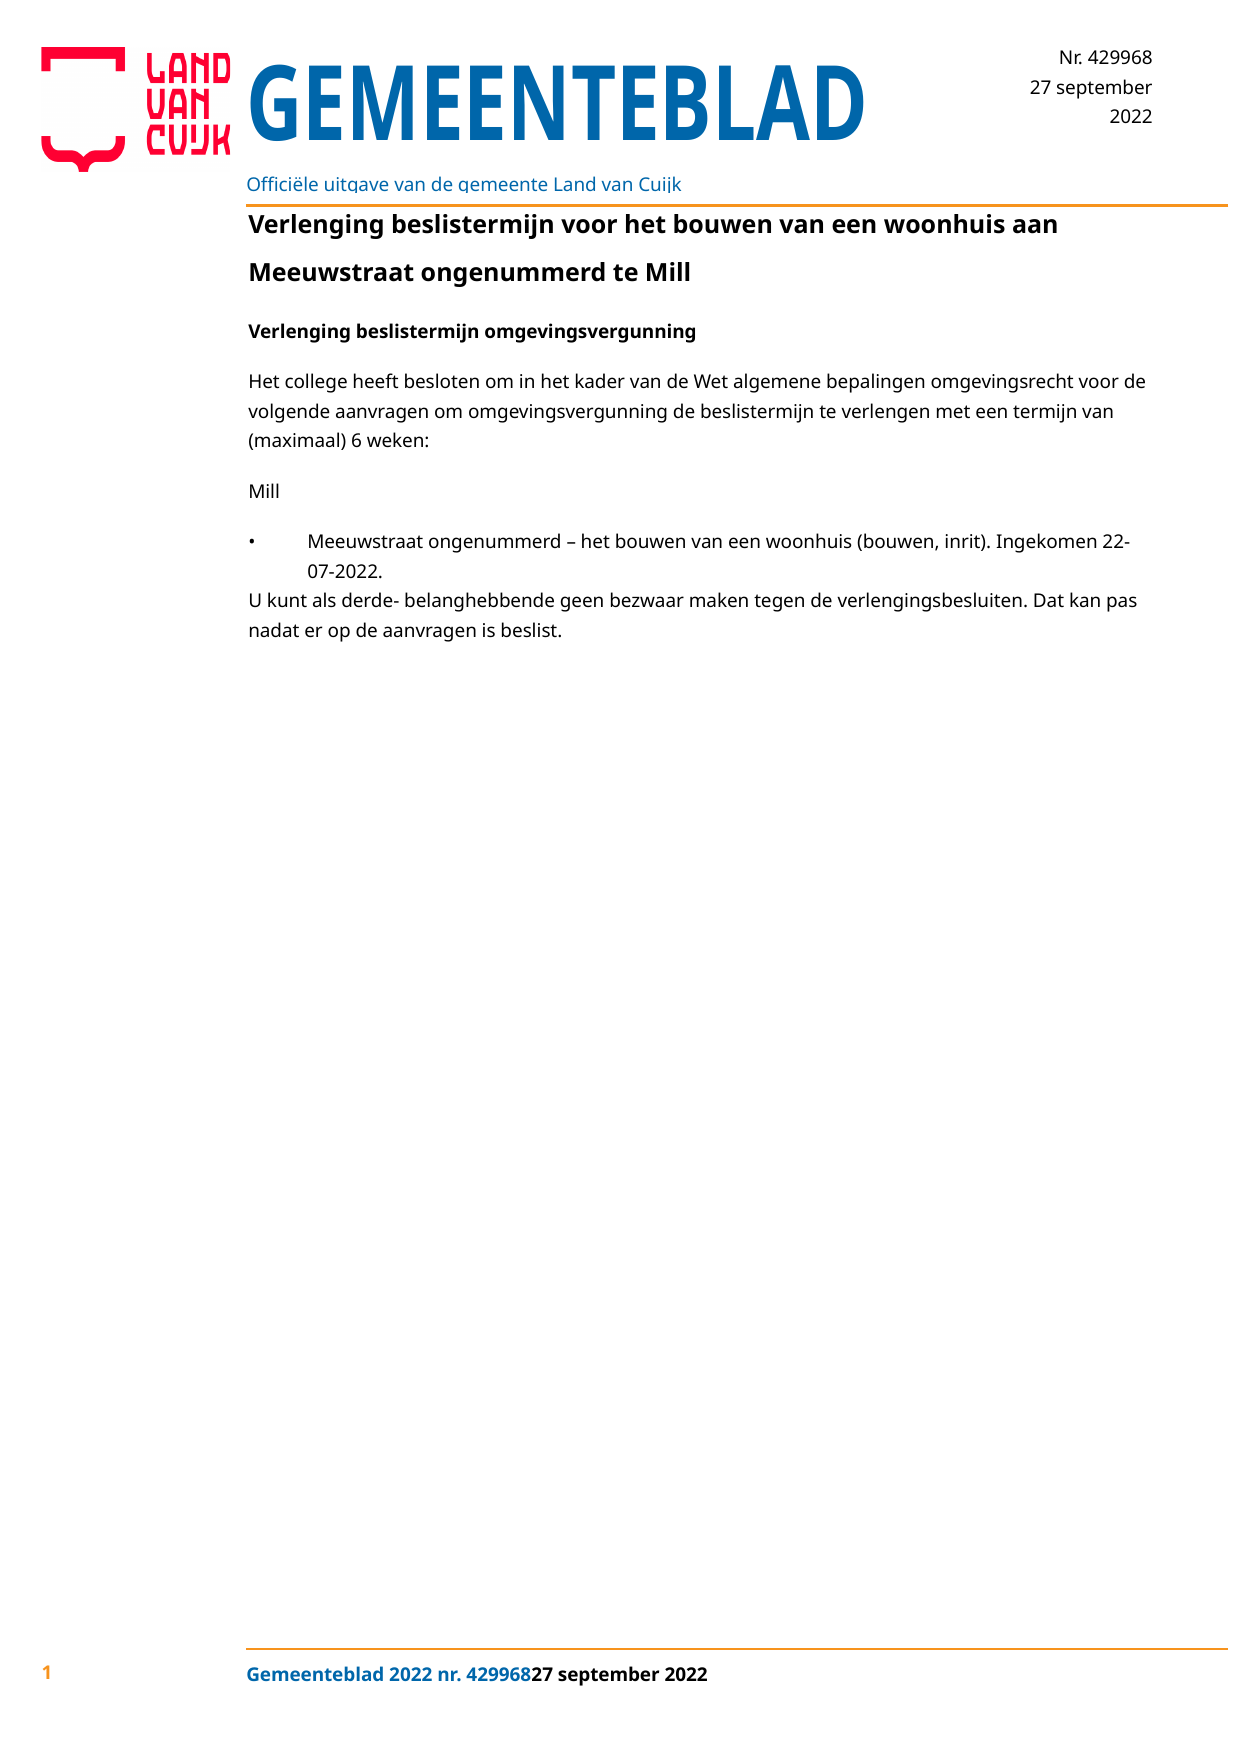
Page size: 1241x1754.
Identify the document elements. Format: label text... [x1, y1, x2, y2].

text U kunt als derde- belanghebbende geen bezwaar maken tegen de verlengingsbesluiten. Dat kan pas nadat er op de aanvragen is beslist. [248, 587, 1152, 643]
text Verlenging beslistermijn omgevingsvergunning [248, 318, 1152, 344]
text Mill [248, 478, 1152, 504]
picture [41, 47, 231, 172]
text Het college heeft besloten om in het kader van de Wet algemene bepalingen omgevingsrecht voor de volgende aanvragen om omgevingsvergunning de beslistermijn te verlengen met een termijn van (maximaal) 6 weken: [248, 368, 1152, 453]
list Meeuwstraat ongenummerd – het bouwen van een woonhuis (bouwen, inrit). Ingekomen 22-07-2022. [248, 528, 1152, 584]
text Verlenging beslistermijn voor het bouwen van een woonhuis aan Meeuwstraat ongenummerd te Mill [248, 207, 1152, 288]
